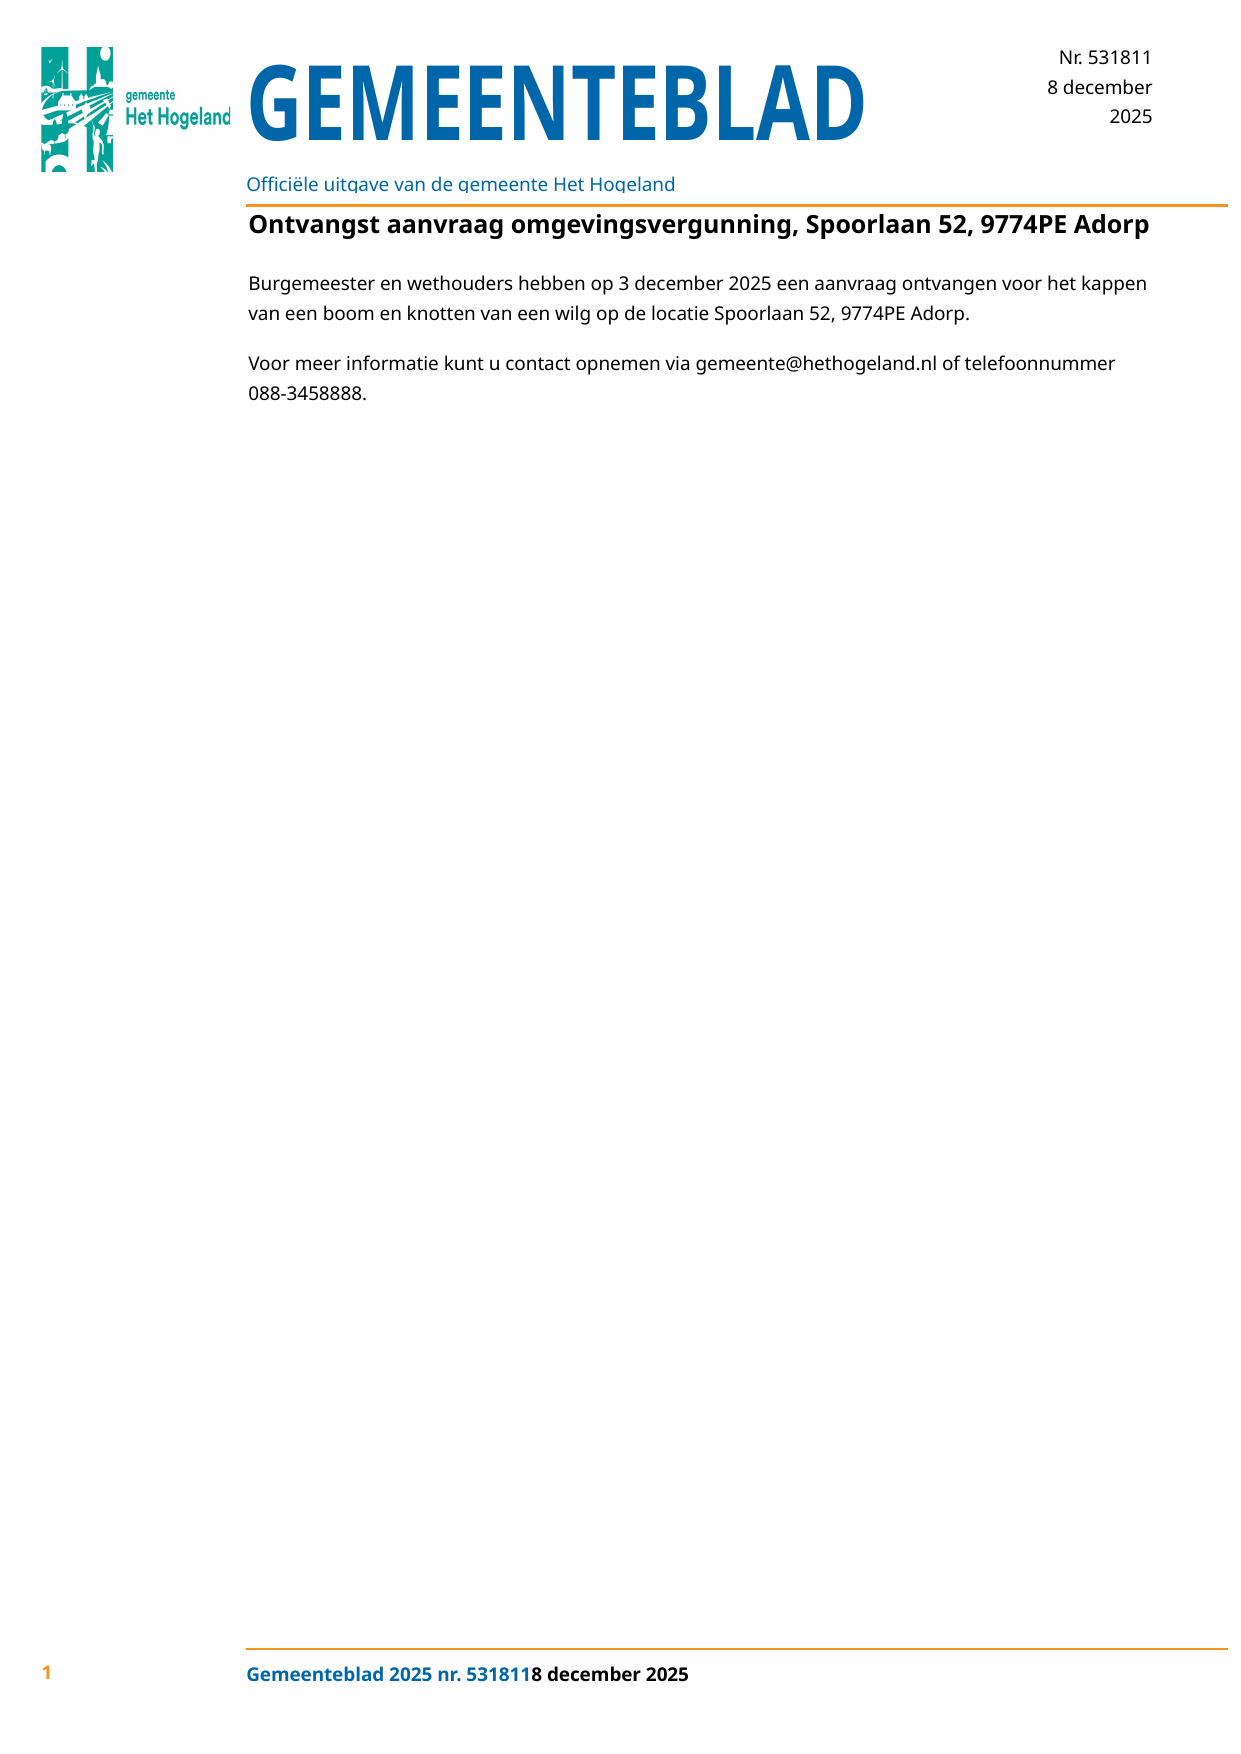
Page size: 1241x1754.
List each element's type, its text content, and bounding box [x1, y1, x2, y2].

text Ontvangst aanvraag omgevingsvergunning, Spoorlaan 52, 9774PE Adorp [248, 207, 1152, 241]
picture [41, 47, 231, 172]
text Burgemeester en wethouders hebben op 3 december 2025 een aanvraag ontvangen voor het kappen van een boom en knotten van een wilg op de locatie Spoorlaan 52, 9774PE Adorp. [248, 270, 1152, 326]
text Voor meer informatie kunt u contact opnemen via gemeente@hethogeland.nl of telefoonnummer 088-3458888. [248, 350, 1152, 406]
